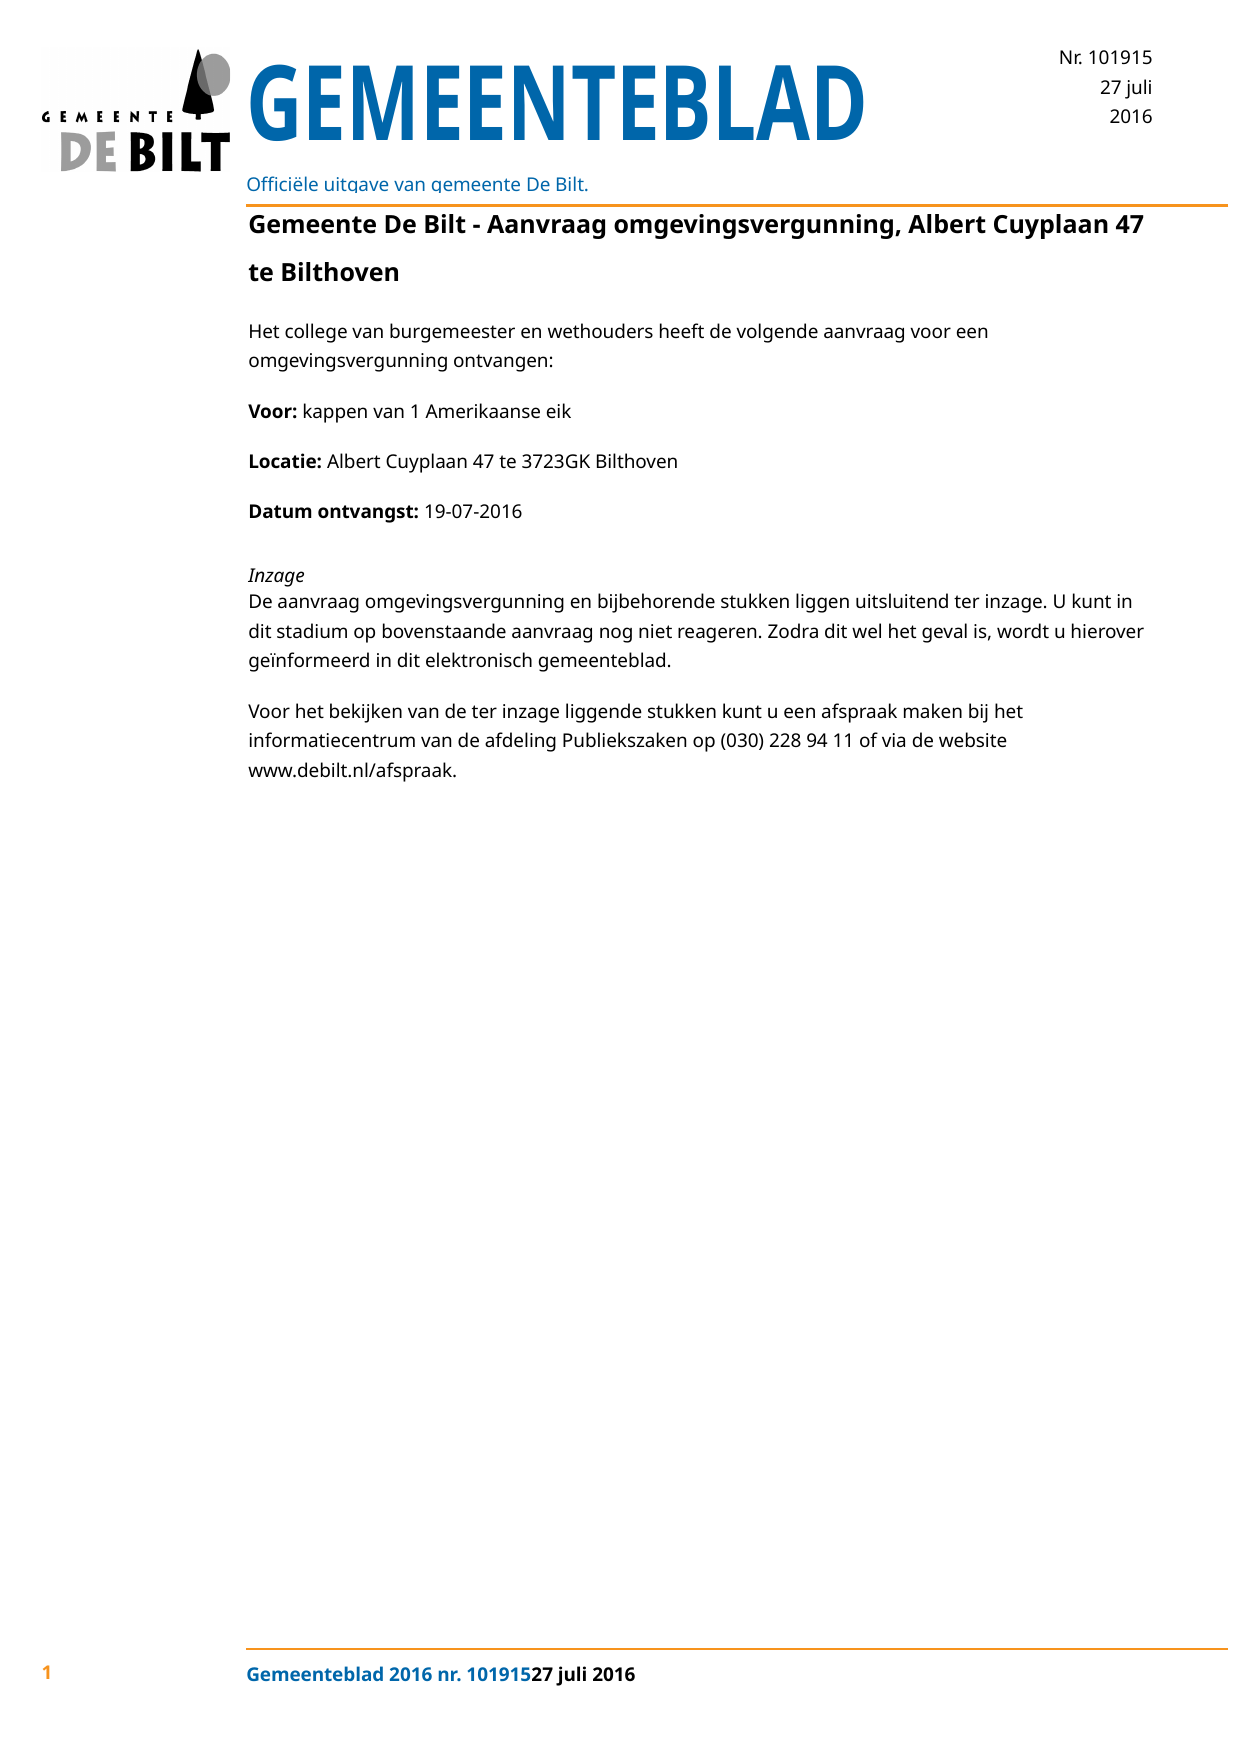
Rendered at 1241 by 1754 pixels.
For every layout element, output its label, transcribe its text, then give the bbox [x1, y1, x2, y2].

text Locatie: Albert Cuyplaan 47 te 3723GK Bilthoven [248, 448, 1152, 474]
text Voor het bekijken van de ter inzage liggende stukken kunt u een afspraak maken bij het informatiecentrum van de afdeling Publiekszaken op (030) 228 94 11 of via de website www.debilt.nl/afspraak. [248, 698, 1152, 783]
picture [41, 47, 231, 172]
text Het college van burgemeester en wethouders heeft de volgende aanvraag voor een omgevingsvergunning ontvangen: [248, 318, 1152, 373]
text Gemeente De Bilt - Aanvraag omgevingsvergunning, Albert Cuyplaan 47 te Bilthoven [248, 207, 1152, 288]
text Voor: kappen van 1 Amerikaanse eik [248, 398, 1152, 424]
text Inzage [248, 563, 1152, 588]
text Datum ontvangst: 19-07-2016 [248, 499, 1152, 524]
text De aanvraag omgevingsvergunning en bijbehorende stukken liggen uitsluitend ter inzage. U kunt in dit stadium op bovenstaande aanvraag nog niet reageren. Zodra dit wel het geval is, wordt u hierover geïnformeerd in dit elektronisch gemeenteblad. [248, 588, 1152, 673]
